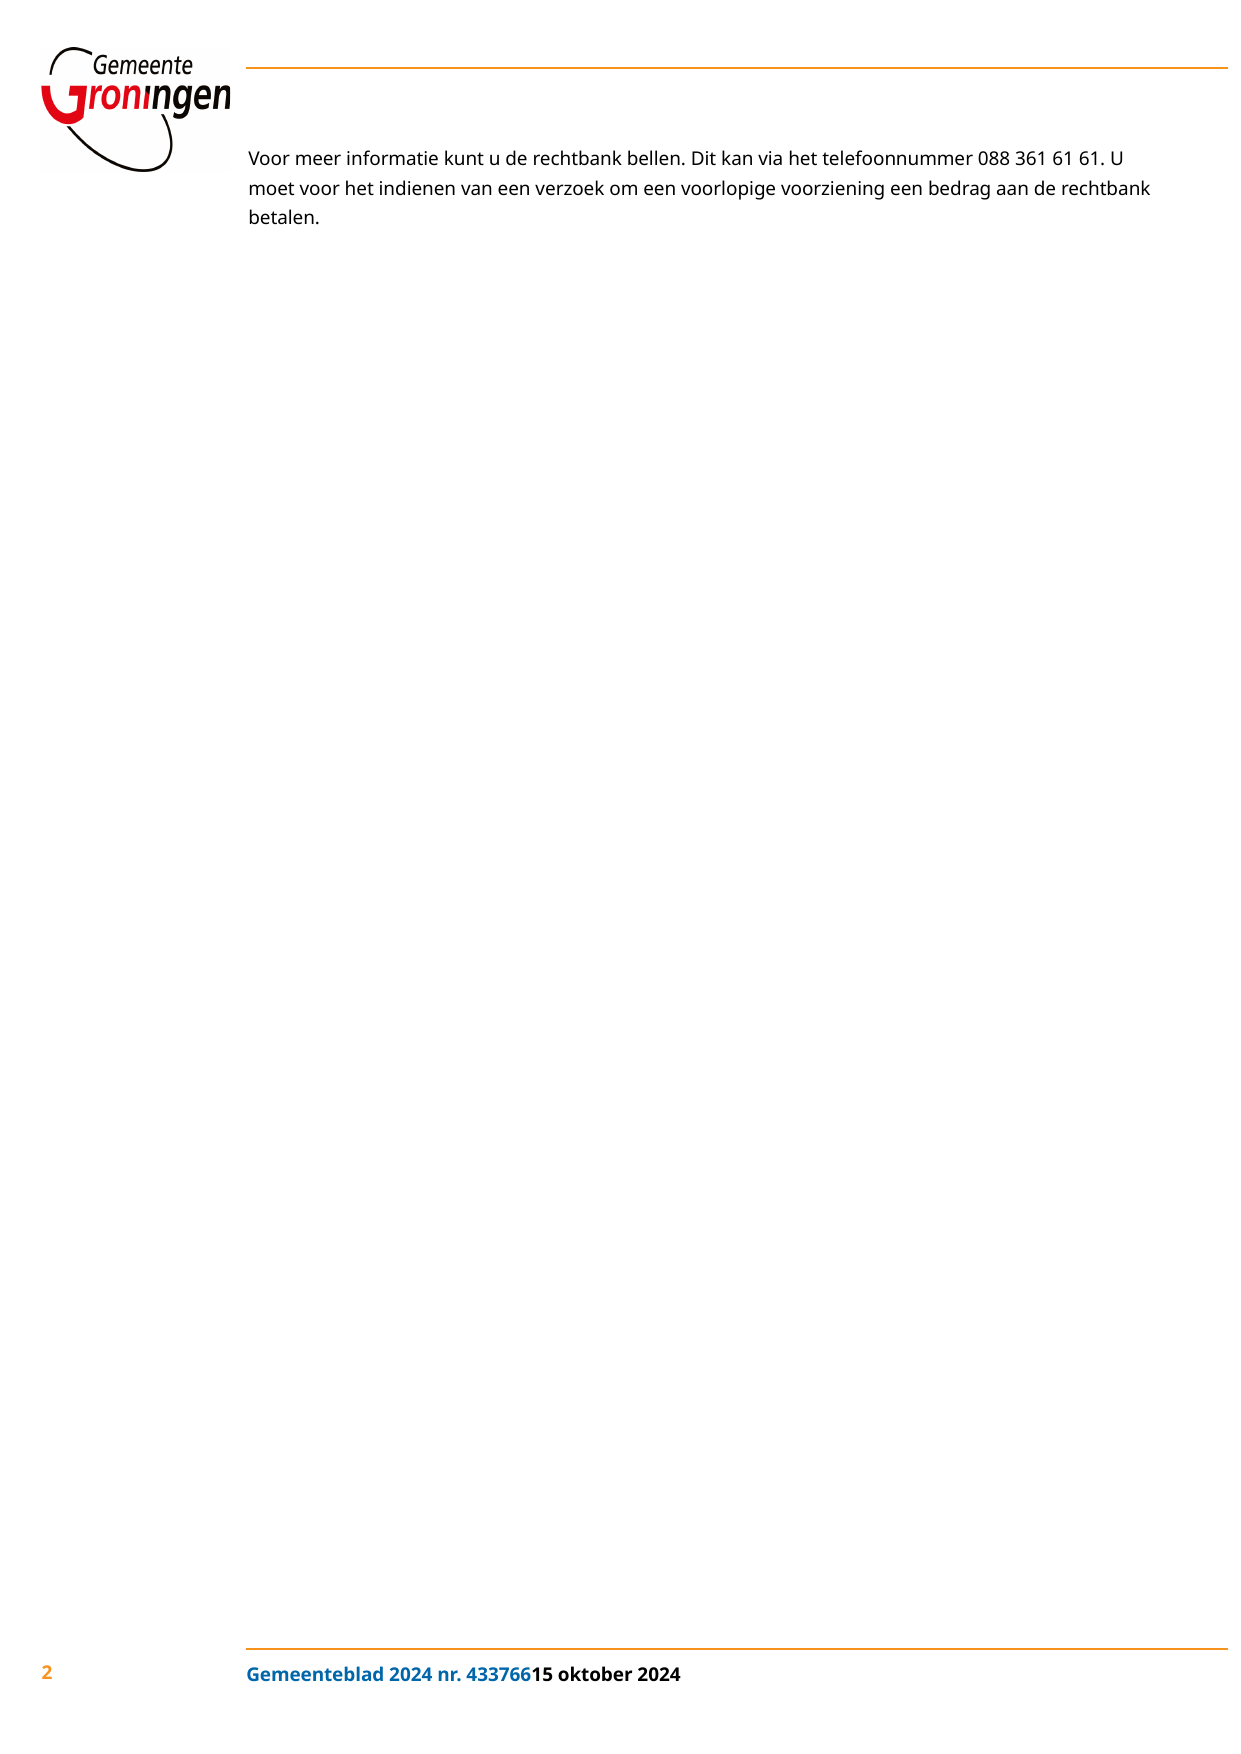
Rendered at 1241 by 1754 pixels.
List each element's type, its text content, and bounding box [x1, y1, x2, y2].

text Voor meer informatie kunt u de rechtbank bellen. Dit kan via het telefoonnummer 088 361 61 61. U moet voor het indienen van een verzoek om een voorlopige voorziening een bedrag aan de rechtbank betalen. [248, 145, 1152, 230]
picture [41, 47, 231, 172]
